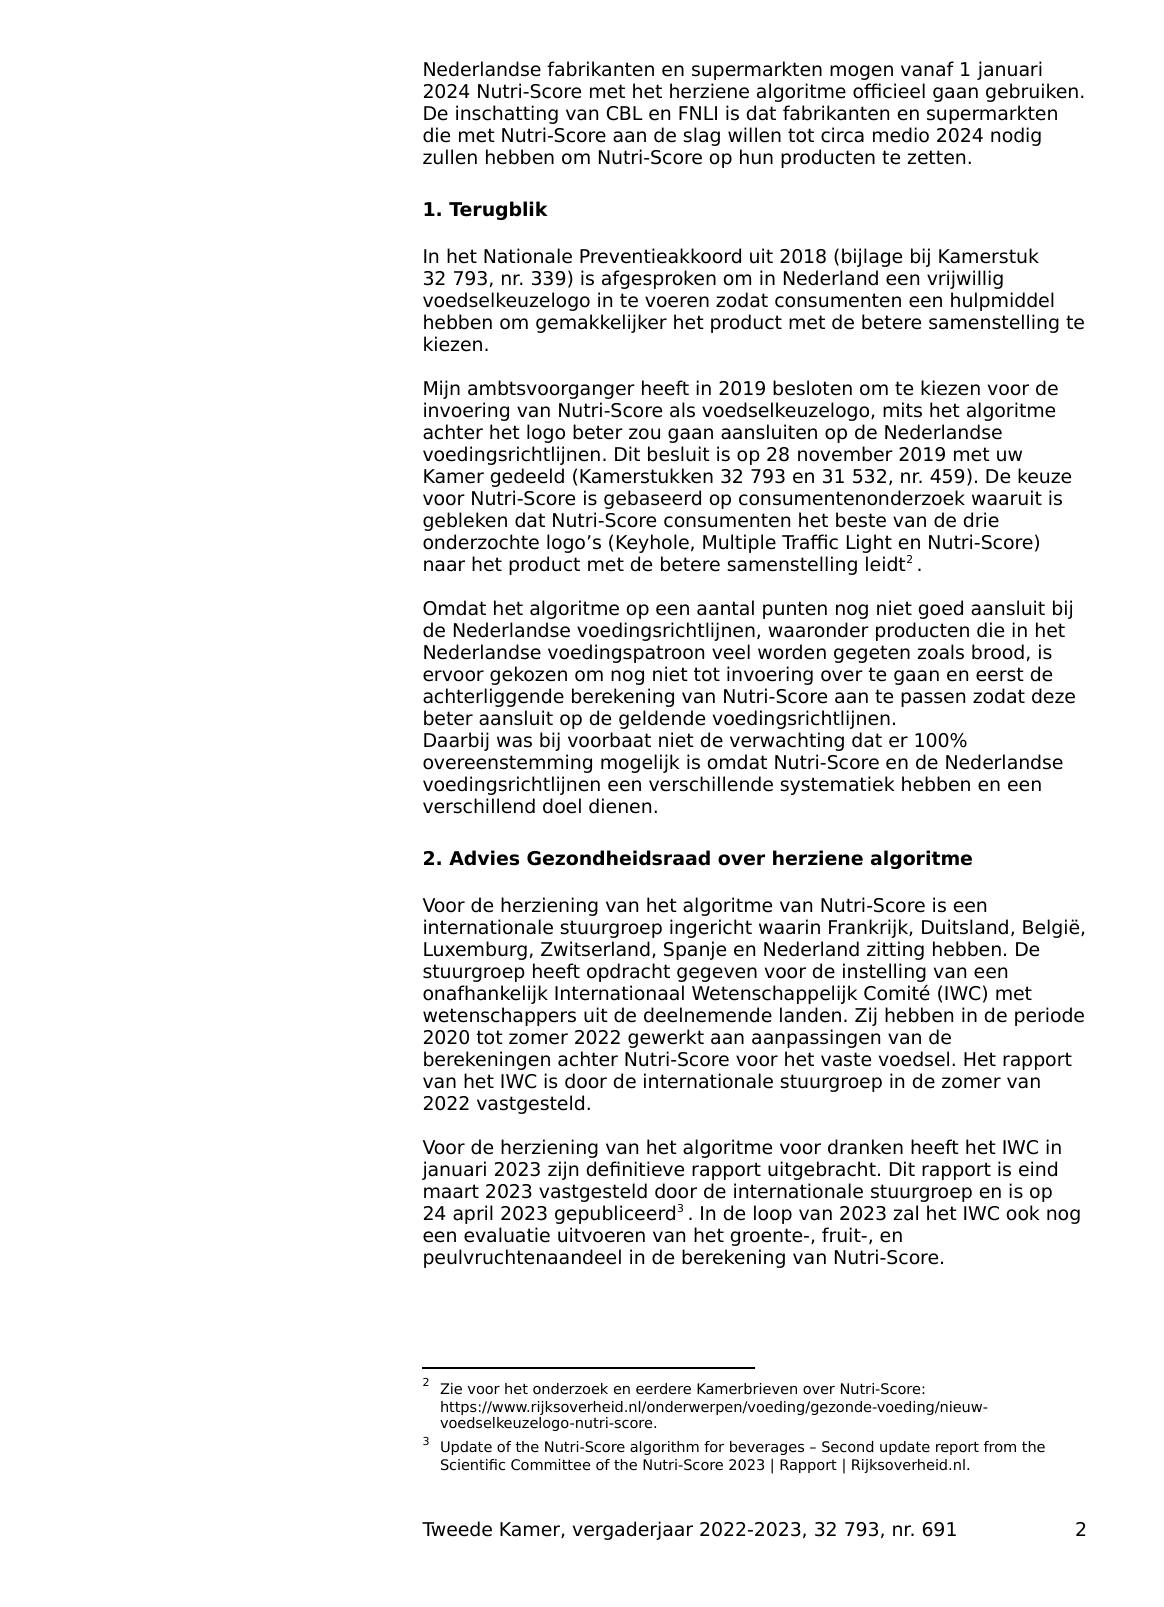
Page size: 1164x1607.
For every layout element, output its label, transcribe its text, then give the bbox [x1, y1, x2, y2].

text Zie voor het onderzoek en eerdere Kamerbrieven over Nutri-Score: https://www.rijksoverheid.nl/onderwerpen/voeding/gezonde-voeding/nieuw-voedselkeuzelogo-nutri-score. [422, 1377, 1087, 1432]
text Update of the Nutri-Score algorithm for beverages – Second update report from the Scientific Committee of the Nutri-Score 2023 | Rapport | Rijksoverheid.nl. [422, 1435, 1087, 1474]
text Voor de herziening van het algoritme voor dranken heeft het IWC in januari 2023 zijn definitieve rapport uitgebracht. Dit rapport is eind maart 2023 vastgesteld door de internationale stuurgroep en is op 24 april 2023 gepubliceerd. In de loop van 2023 zal het IWC ook nog een evaluatie uitvoeren van het groente-, fruit-, en peulvruchtenaandeel in de berekening van Nutri-Score. [422, 1137, 1087, 1269]
subtitle 1. Terugblik [422, 199, 1087, 221]
text Omdat het algoritme op een aantal punten nog niet goed aansluit bij de Nederlandse voedingsrichtlijnen, waaronder producten die in het Nederlandse voedingspatroon veel worden gegeten zoals brood, is ervoor gekozen om nog niet tot invoering over te gaan en eerst de achterliggende berekening van Nutri-Score aan te passen zodat deze beter aansluit op de geldende voedingsrichtlijnen. [422, 598, 1087, 730]
text In het Nationale Preventieakkoord uit 2018 (bijlage bij Kamerstuk 32 793, nr. 339) is afgesproken om in Nederland een vrijwillig voedselkeuzelogo in te voeren zodat consumenten een hulpmiddel hebben om gemakkelijker het product met de betere samenstelling te kiezen. [422, 246, 1087, 356]
text Nederlandse fabrikanten en supermarkten mogen vanaf 1 januari 2024 Nutri-Score met het herziene algoritme officieel gaan gebruiken. De inschatting van CBL en FNLI is dat fabrikanten en supermarkten die met Nutri-Score aan de slag willen tot circa medio 2024 nodig zullen hebben om Nutri-Score op hun producten te zetten. [422, 59, 1087, 169]
subtitle 2. Advies Gezondheidsraad over herziene algoritme [422, 848, 1087, 870]
text Mijn ambtsvoorganger heeft in 2019 besloten om te kiezen voor de invoering van Nutri-Score als voedselkeuzelogo, mits het algoritme achter het logo beter zou gaan aansluiten op de Nederlandse voedingsrichtlijnen. Dit besluit is op 28 november 2019 met uw Kamer gedeeld (Kamerstukken 32 793 en 31 532, nr. 459). De keuze voor Nutri-Score is gebaseerd op consumentenonderzoek waaruit is gebleken dat Nutri-Score consumenten het beste van de drie onderzochte logo’s (Keyhole, Multiple Traffic Light en Nutri-Score) naar het product met de betere samenstelling leidt. [422, 378, 1087, 576]
text Daarbij was bij voorbaat niet de verwachting dat er 100% overeenstemming mogelijk is omdat Nutri-Score en de Nederlandse voedingsrichtlijnen een verschillende systematiek hebben en een verschillend doel dienen. [422, 730, 1087, 818]
text Voor de herziening van het algoritme van Nutri-Score is een internationale stuurgroep ingericht waarin Frankrijk, Duitsland, België, Luxemburg, Zwitserland, Spanje en Nederland zitting hebben. De stuurgroep heeft opdracht gegeven voor de instelling van een onafhankelijk Internationaal Wetenschappelijk Comité (IWC) met wetenschappers uit de deelnemende landen. Zij hebben in de periode 2020 tot zomer 2022 gewerkt aan aanpassingen van de berekeningen achter Nutri-Score voor het vaste voedsel. Het rapport van het IWC is door de internationale stuurgroep in de zomer van 2022 vastgesteld. [422, 895, 1087, 1114]
